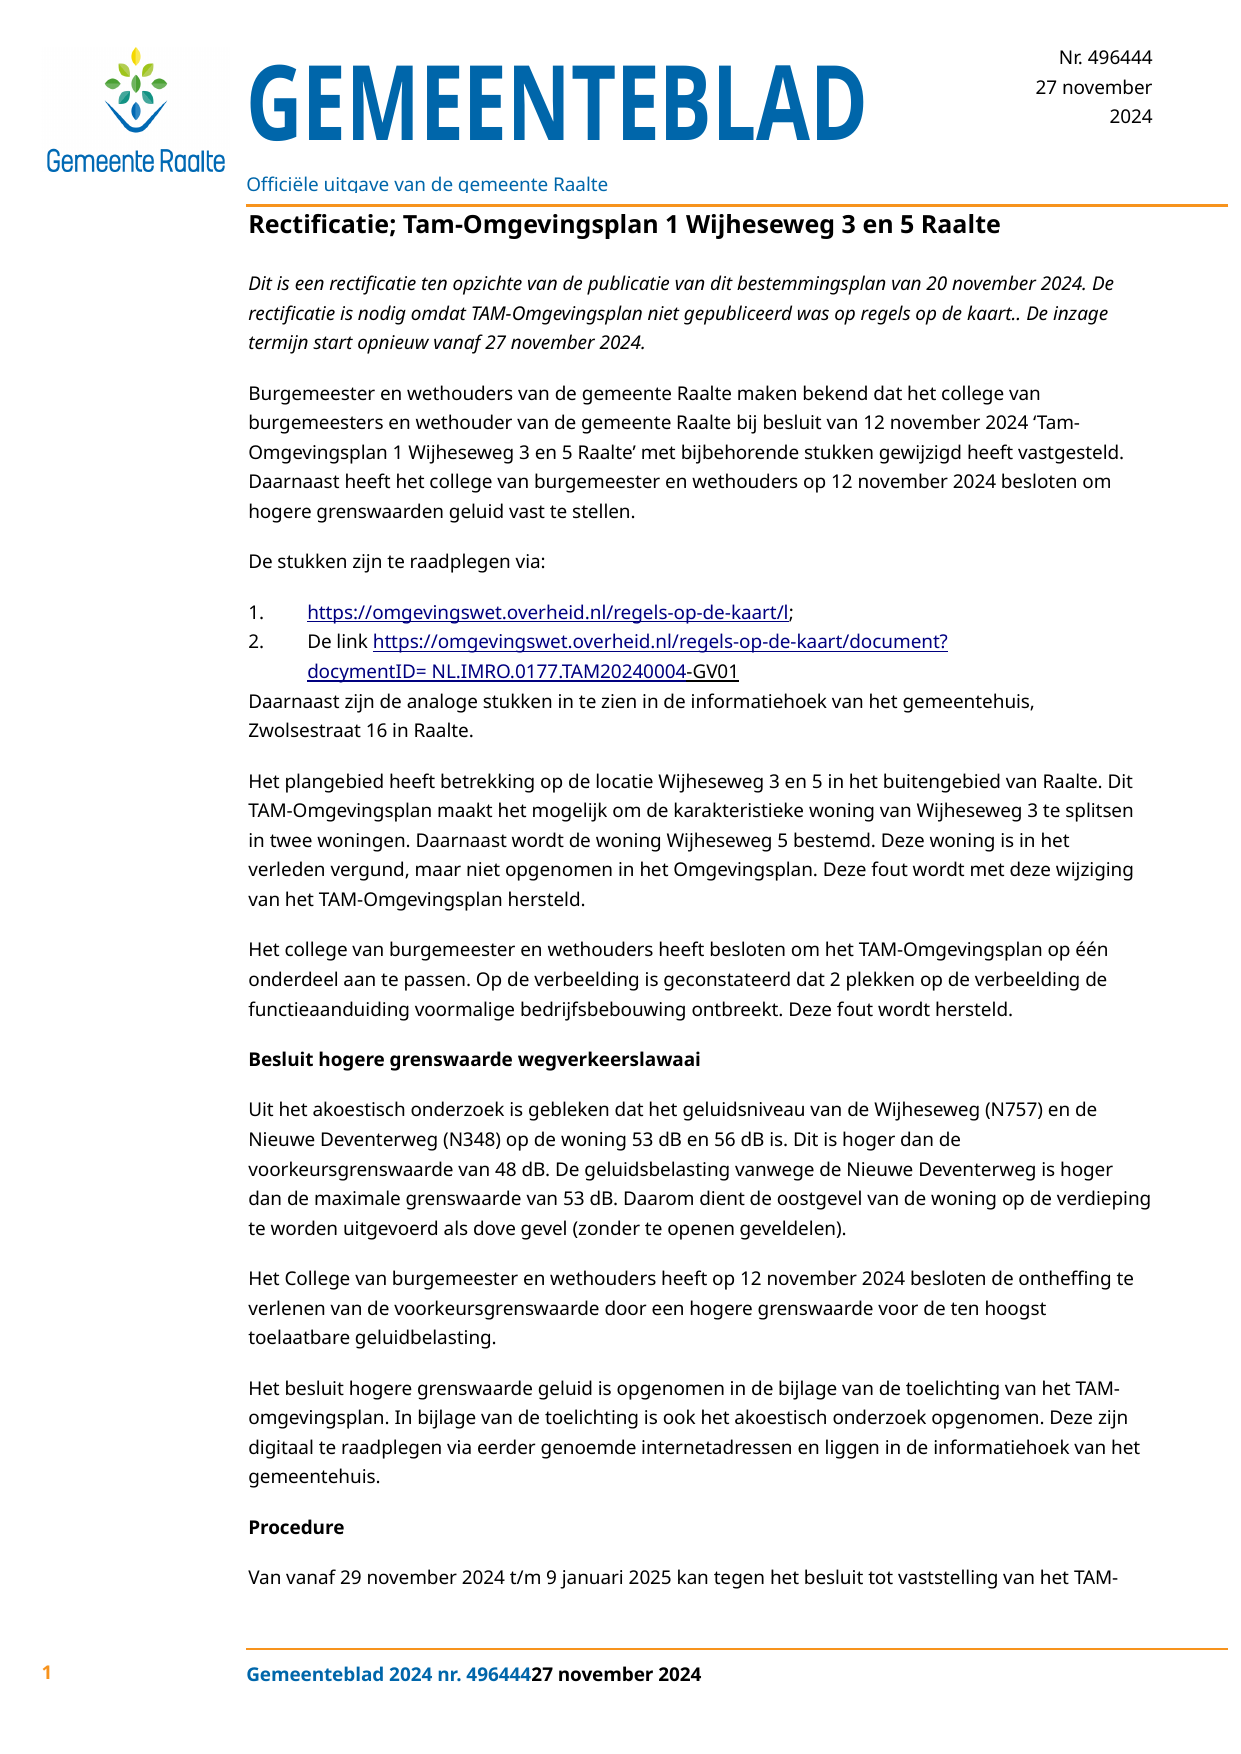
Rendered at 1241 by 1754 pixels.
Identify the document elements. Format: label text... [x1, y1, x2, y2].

text Het College van burgemeester en wethouders heeft op 12 november 2024 besloten de ontheffing te verlenen van de voorkeursgrenswaarde door een hogere grenswaarde voor de ten hoogst toelaatbare geluidbelasting. [248, 1265, 1152, 1350]
text Rectificatie; Tam-Omgevingsplan 1 Wijheseweg 3 en 5 Raalte [248, 207, 1152, 241]
text Burgemeester en wethouders van de gemeente Raalte maken bekend dat het college van burgemeesters en wethouder van de gemeente Raalte bij besluit van 12 november 2024 ‘Tam-Omgevingsplan 1 Wijheseweg 3 en 5 Raalte’ met bijbehorende stukken gewijzigd heeft vastgesteld. Daarnaast heeft het college van burgemeester en wethouders op 12 november 2024 besloten om hogere grenswaarden geluid vast te stellen. [248, 380, 1152, 524]
text Het plangebied heeft betrekking op de locatie Wijheseweg 3 en 5 in het buitengebied van Raalte. Dit TAM-Omgevingsplan maakt het mogelijk om de karakteristieke woning van Wijheseweg 3 te splitsen in twee woningen. Daarnaast wordt de woning Wijheseweg 5 bestemd. Deze woning is in het verleden vergund, maar niet opgenomen in het Omgevingsplan. Deze fout wordt met deze wijziging van het TAM-Omgevingsplan hersteld. [248, 768, 1152, 912]
text De stukken zijn te raadplegen via: [248, 549, 1152, 574]
text Het besluit hogere grenswaarde geluid is opgenomen in de bijlage van de toelichting van het TAM-omgevingsplan. In bijlage van de toelichting is ook het akoestisch onderzoek opgenomen. Deze zijn digitaal te raadplegen via eerder genoemde internetadressen en liggen in de informatiehoek van het gemeentehuis. [248, 1375, 1152, 1489]
text Besluit hogere grenswaarde wegverkeerslawaai [248, 1046, 1152, 1072]
text Uit het akoestisch onderzoek is gebleken dat het geluidsniveau van de Wijheseweg (N757) en de Nieuwe Deventerweg (N348) op de woning 53 dB en 56 dB is. Dit is hoger dan de voorkeursgrenswaarde van 48 dB. De geluidsbelasting vanwege de Nieuwe Deventerweg is hoger dan de maximale grenswaarde van 53 dB. Daarom dient de oostgevel van de woning op de verdieping te worden uitgevoerd als dove gevel (zonder te openen geveldelen). [248, 1097, 1152, 1241]
list De link https://omgevingswet.overheid.nl/regels-op-de-kaart/document?docymentID= NL.IMRO.0177.TAM20240004-GV01 [248, 629, 1152, 684]
text Procedure [248, 1514, 1152, 1540]
list https://omgevingswet.overheid.nl/regels-op-de-kaart/l; [248, 599, 1152, 625]
text Van vanaf 29 november 2024 t/m 9 januari 2025 kan tegen het besluit tot vaststelling van het TAM- [248, 1564, 1152, 1590]
text Dit is een rectificatie ten opzichte van de publicatie van dit bestemmingsplan van 20 november 2024. De rectificatie is nodig omdat TAM-Omgevingsplan niet gepubliceerd was op regels op de kaart.. De inzage termijn start opnieuw vanaf 27 november 2024. [248, 270, 1152, 355]
text Het college van burgemeester en wethouders heeft besloten om het TAM-Omgevingsplan op één onderdeel aan te passen. Op de verbeelding is geconstateerd dat 2 plekken op de verbeelding de functieaanduiding voormalige bedrijfsbebouwing ontbreekt. Deze fout wordt hersteld. [248, 937, 1152, 1021]
text Daarnaast zijn de analoge stukken in te zien in de informatiehoek van het gemeentehuis, Zwolsestraat 16 in Raalte. [248, 688, 1152, 743]
picture [41, 47, 231, 172]
